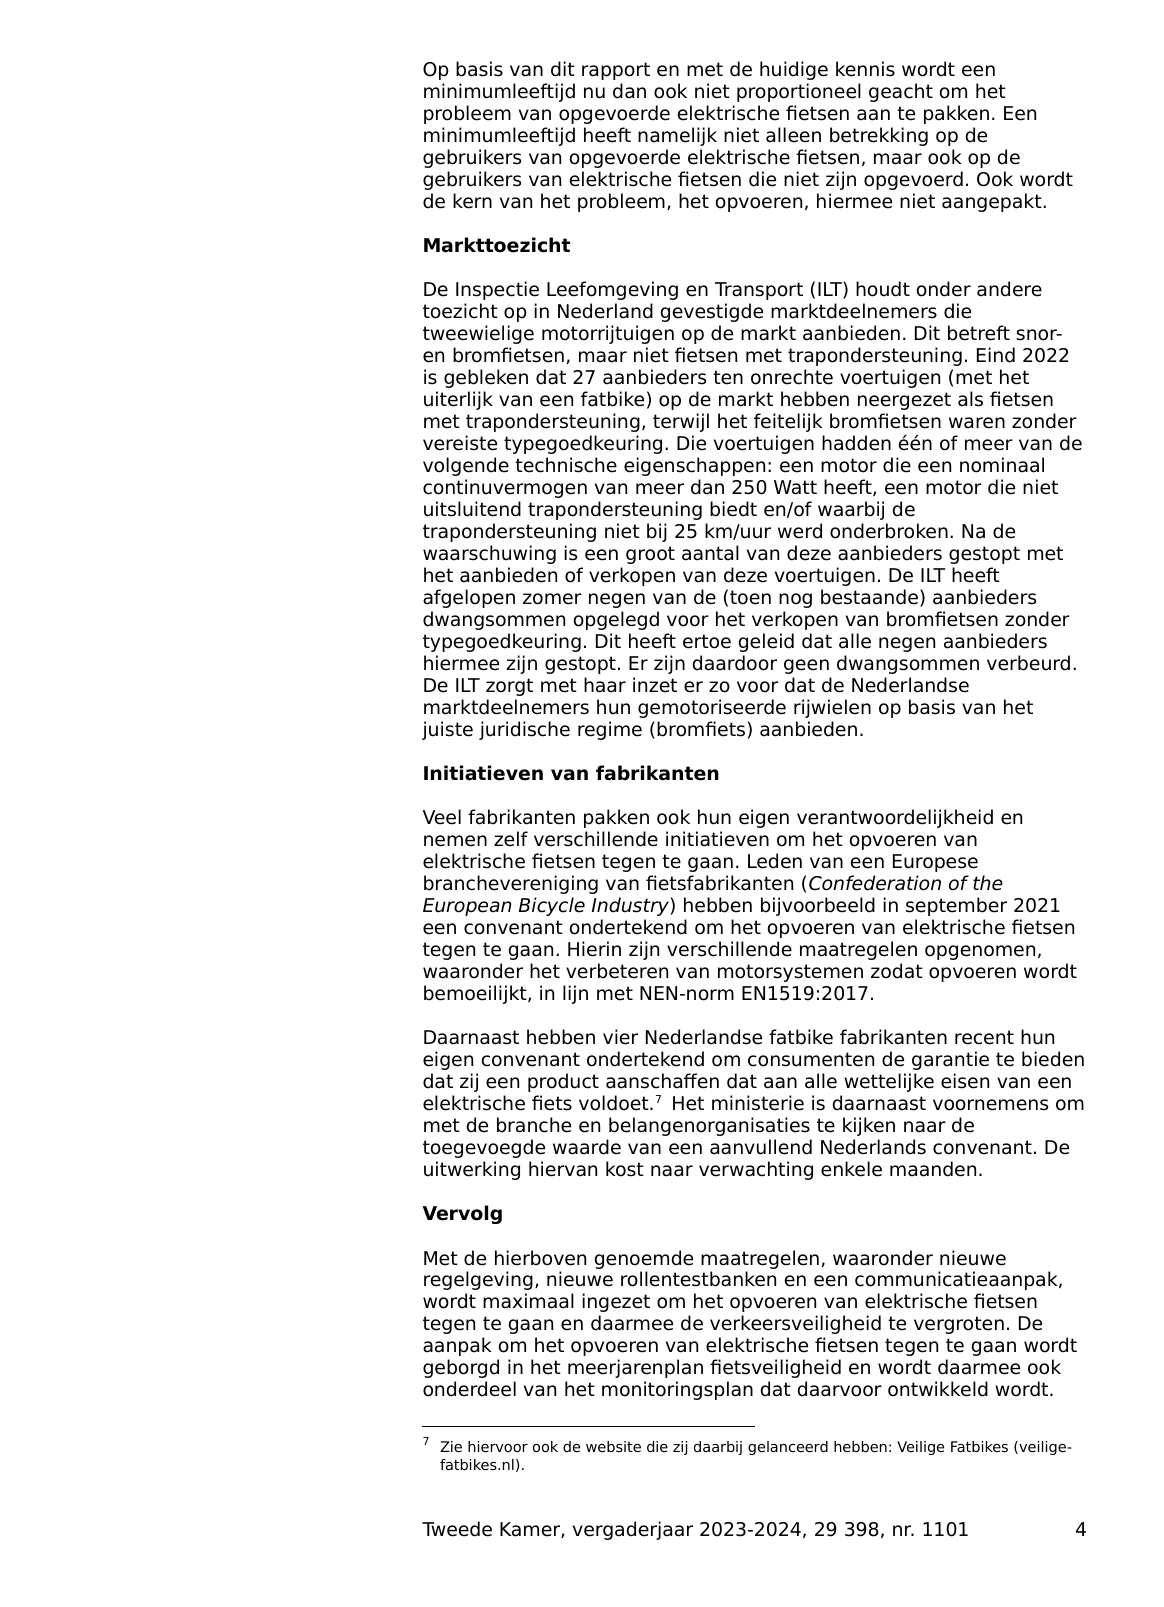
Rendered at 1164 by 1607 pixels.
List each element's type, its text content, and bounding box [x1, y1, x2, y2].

text De Inspectie Leefomgeving en Transport (ILT) houdt onder andere toezicht op in Nederland gevestigde marktdeelnemers die tweewielige motorrijtuigen op de markt aanbieden. Dit betreft snor- en bromfietsen, maar niet fietsen met trapondersteuning. Eind 2022 is gebleken dat 27 aanbieders ten onrechte voertuigen (met het uiterlijk van een fatbike) op de markt hebben neergezet als fietsen met trapondersteuning, terwijl het feitelijk bromfietsen waren zonder vereiste typegoedkeuring. Die voertuigen hadden één of meer van de volgende technische eigenschappen: een motor die een nominaal continuvermogen van meer dan 250 Watt heeft, een motor die niet uitsluitend trapondersteuning biedt en/of waarbij de trapondersteuning niet bij 25 km/uur werd onderbroken. Na de waarschuwing is een groot aantal van deze aanbieders gestopt met het aanbieden of verkopen van deze voertuigen. De ILT heeft afgelopen zomer negen van de (toen nog bestaande) aanbieders dwangsommen opgelegd voor het verkopen van bromfietsen zonder typegoedkeuring. Dit heeft ertoe geleid dat alle negen aanbieders hiermee zijn gestopt. Er zijn daardoor geen dwangsommen verbeurd. De ILT zorgt met haar inzet er zo voor dat de Nederlandse marktdeelnemers hun gemotoriseerde rijwielen op basis van het juiste juridische regime (bromfiets) aanbieden. [422, 279, 1087, 741]
text Zie hiervoor ook de website die zij daarbij gelanceerd hebben: Veilige Fatbikes (veilige-fatbikes.nl). [422, 1435, 1087, 1474]
subtitle Markttoezicht [422, 235, 1087, 257]
text Daarnaast hebben vier Nederlandse fatbike fabrikanten recent hun eigen convenant ondertekend om consumenten de garantie te bieden dat zij een product aanschaffen dat aan alle wettelijke eisen van een elektrische fiets voldoet. Het ministerie is daarnaast voornemens om met de branche en belangenorganisaties te kijken naar de toegevoegde waarde van een aanvullend Nederlands convenant. De uitwerking hiervan kost naar verwachting enkele maanden. [422, 1027, 1087, 1181]
subtitle Initiatieven van fabrikanten [422, 763, 1087, 785]
text Veel fabrikanten pakken ook hun eigen verantwoordelijkheid en nemen zelf verschillende initiatieven om het opvoeren van elektrische fietsen tegen te gaan. Leden van een Europese branchevereniging van fietsfabrikanten (Confederation of the European Bicycle Industry) hebben bijvoorbeeld in september 2021 een convenant ondertekend om het opvoeren van elektrische fietsen tegen te gaan. Hierin zijn verschillende maatregelen opgenomen, waaronder het verbeteren van motorsystemen zodat opvoeren wordt bemoeilijkt, in lijn met NEN-norm EN1519:2017. [422, 807, 1087, 1005]
subtitle Vervolg [422, 1203, 1087, 1225]
text Op basis van dit rapport en met de huidige kennis wordt een minimumleeftijd nu dan ook niet proportioneel geacht om het probleem van opgevoerde elektrische fietsen aan te pakken. Een minimumleeftijd heeft namelijk niet alleen betrekking op de gebruikers van opgevoerde elektrische fietsen, maar ook op de gebruikers van elektrische fietsen die niet zijn opgevoerd. Ook wordt de kern van het probleem, het opvoeren, hiermee niet aangepakt. [422, 59, 1087, 213]
text Met de hierboven genoemde maatregelen, waaronder nieuwe regelgeving, nieuwe rollentestbanken en een communicatieaanpak, wordt maximaal ingezet om het opvoeren van elektrische fietsen tegen te gaan en daarmee de verkeersveiligheid te vergroten. De aanpak om het opvoeren van elektrische fietsen tegen te gaan wordt geborgd in het meerjarenplan fietsveiligheid en wordt daarmee ook onderdeel van het monitoringsplan dat daarvoor ontwikkeld wordt. [422, 1247, 1087, 1401]
